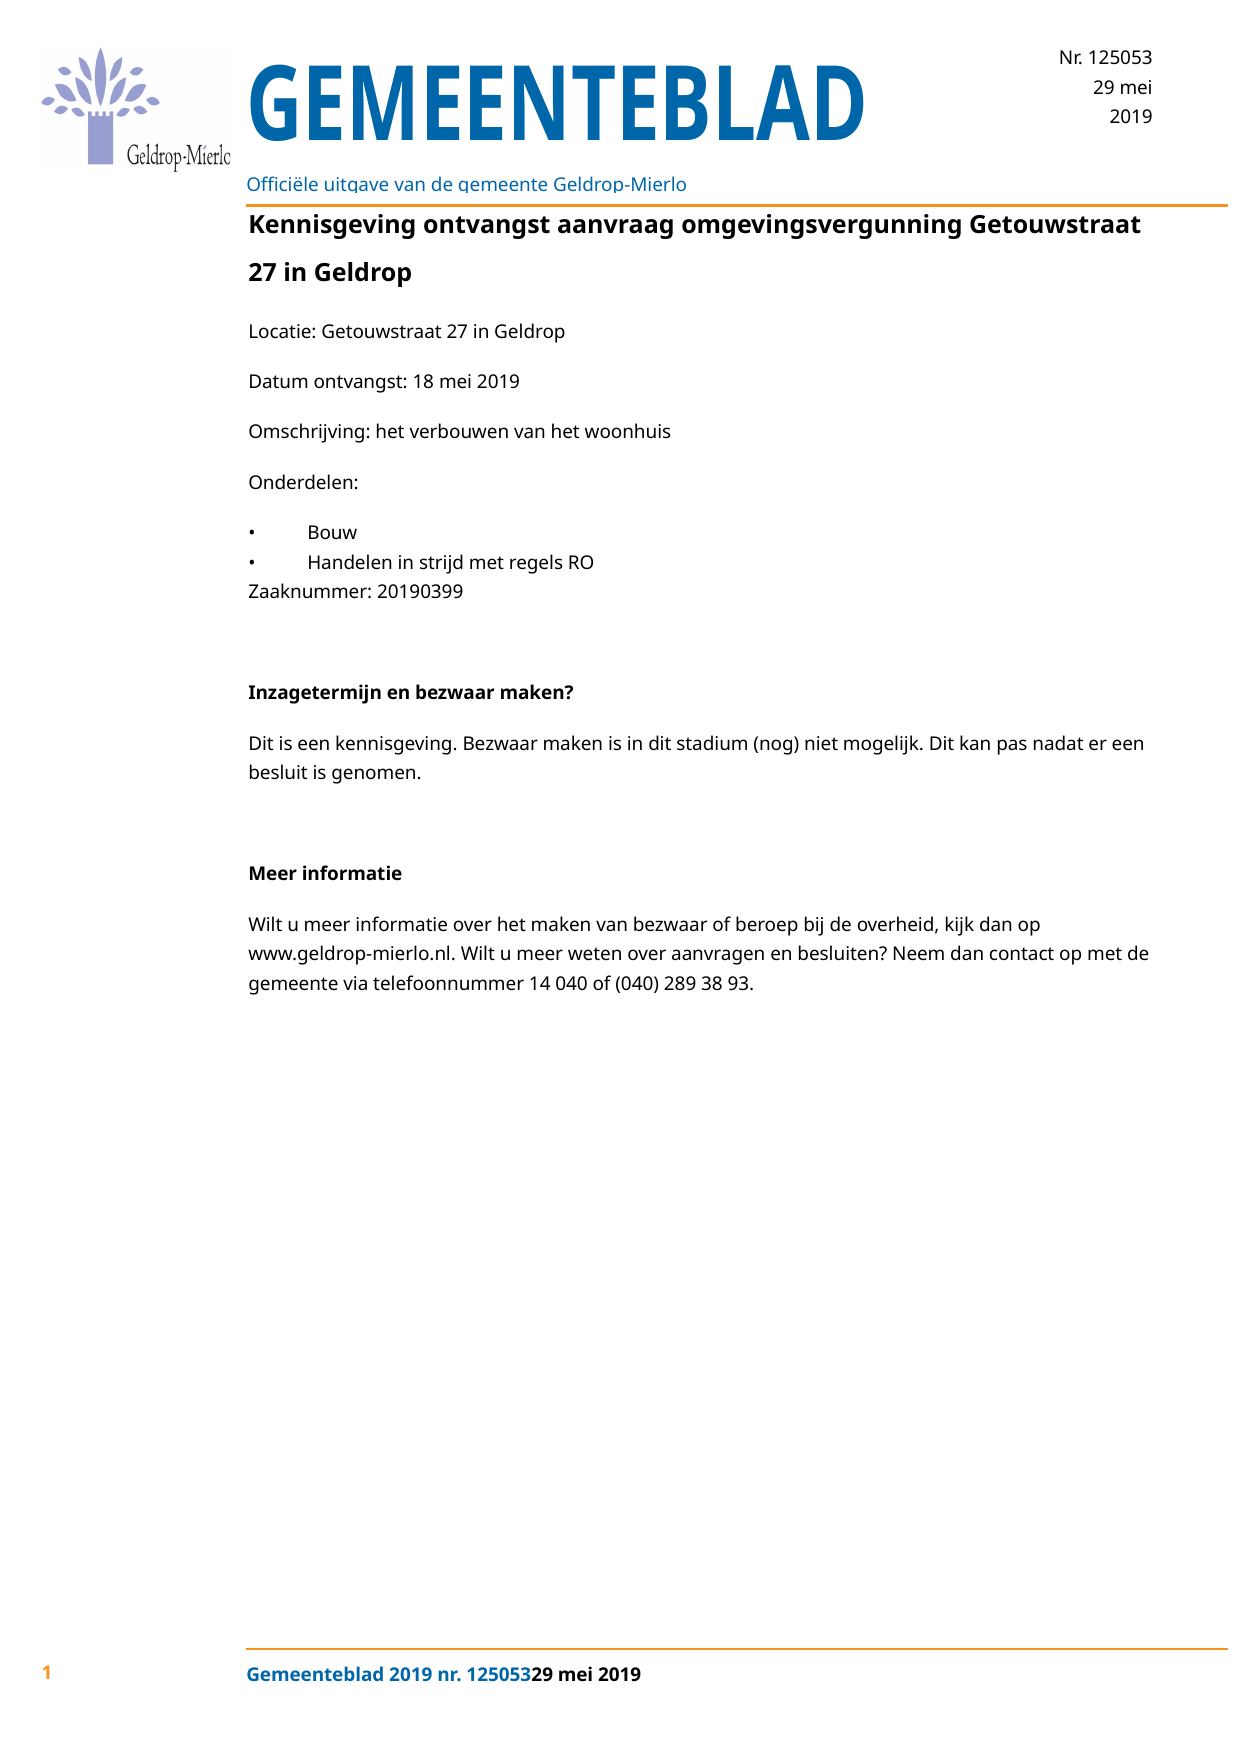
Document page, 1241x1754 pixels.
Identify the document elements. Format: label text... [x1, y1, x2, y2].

text Kennisgeving ontvangst aanvraag omgevingsvergunning Getouwstraat 27 in Geldrop [248, 207, 1152, 288]
list Bouw [248, 519, 1152, 545]
text Dit is een kennisgeving. Bezwaar maken is in dit stadium (nog) niet mogelijk. Dit kan pas nadat er een besluit is genomen. [248, 730, 1152, 785]
text Locatie: Getouwstraat 27 in Geldrop [248, 318, 1152, 344]
text Datum ontvangst: 18 mei 2019 [248, 368, 1152, 394]
text Omschrijving: het verbouwen van het woonhuis [248, 419, 1152, 444]
text Inzagetermijn en bezwaar maken? [248, 679, 1152, 705]
picture [41, 47, 231, 172]
list Handelen in strijd met regels RO [248, 549, 1152, 575]
text Onderdelen: [248, 469, 1152, 495]
text Meer informatie [248, 860, 1152, 886]
text Wilt u meer informatie over het maken van bezwaar of beroep bij de overheid, kijk dan op www.geldrop-mierlo.nl. Wilt u meer weten over aanvragen en besluiten? Neem dan contact op met de gemeente via telefoonnummer 14 040 of (040) 289 38 93. [248, 911, 1152, 996]
text Zaaknummer: 20190399 [248, 579, 1152, 604]
